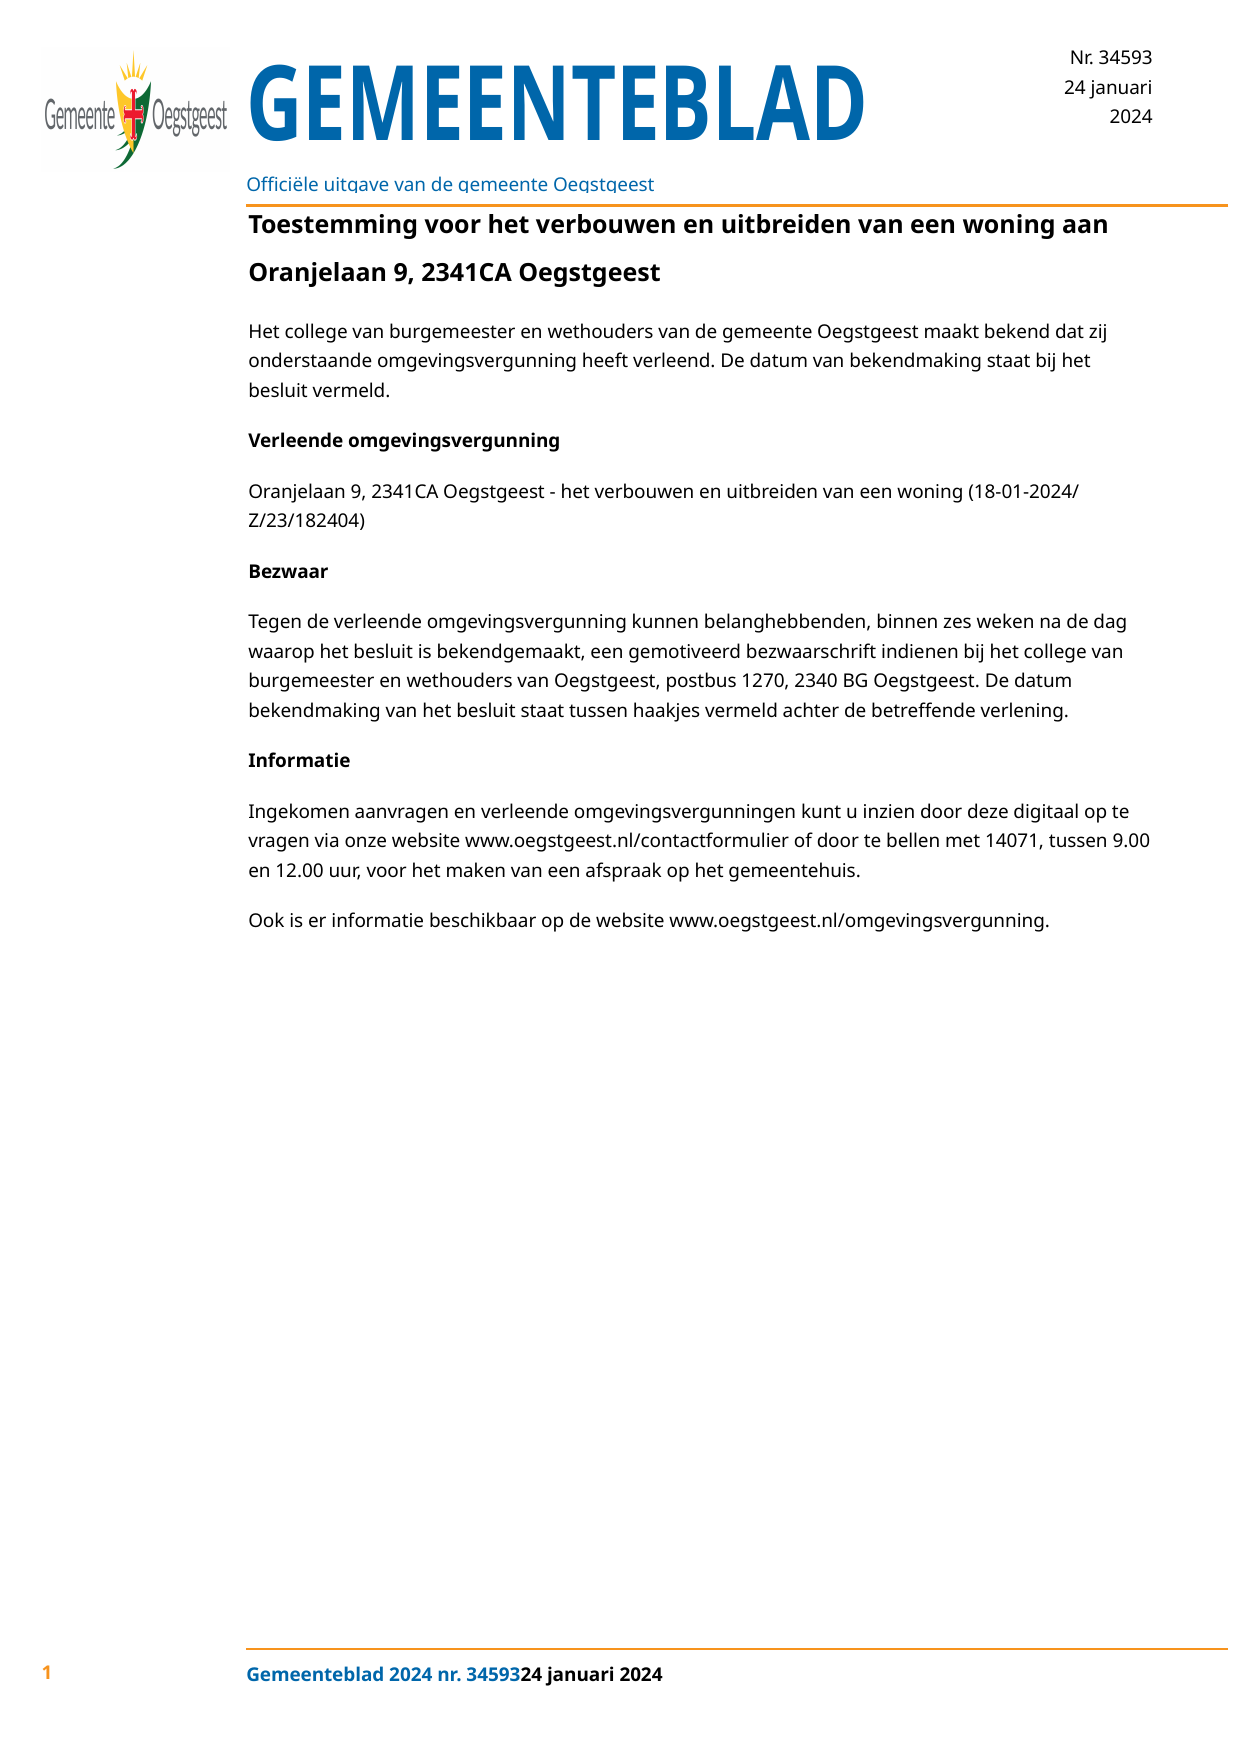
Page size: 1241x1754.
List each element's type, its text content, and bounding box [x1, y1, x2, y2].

picture [41, 47, 231, 172]
text Ook is er informatie beschikbaar op de website www.oegstgeest.nl/omgevingsvergunning. [248, 907, 1152, 933]
text Tegen de verleende omgevingsvergunning kunnen belanghebbenden, binnen zes weken na de dag waarop het besluit is bekendgemaakt, een gemotiveerd bezwaarschrift indienen bij het college van burgemeester en wethouders van Oegstgeest, postbus 1270, 2340 BG Oegstgeest. De datum bekendmaking van het besluit staat tussen haakjes vermeld achter de betreffende verlening. [248, 608, 1152, 723]
text Oranjelaan 9, 2341CA Oegstgeest - het verbouwen en uitbreiden van een woning (18-01-2024/ Z/23/182404) [248, 478, 1152, 533]
text Bezwaar [248, 558, 1152, 584]
text Toestemming voor het verbouwen en uitbreiden van een woning aan Oranjelaan 9, 2341CA Oegstgeest [248, 207, 1152, 288]
text Ingekomen aanvragen en verleende omgevingsvergunningen kunt u inzien door deze digitaal op te vragen via onze website www.oegstgeest.nl/contactformulier of door te bellen met 14071, tussen 9.00 en 12.00 uur, voor het maken van een afspraak op het gemeentehuis. [248, 798, 1152, 883]
text Verleende omgevingsvergunning [248, 427, 1152, 453]
text Het college van burgemeester en wethouders van de gemeente Oegstgeest maakt bekend dat zij onderstaande omgevingsvergunning heeft verleend. De datum van bekendmaking staat bij het besluit vermeld. [248, 318, 1152, 403]
text Informatie [248, 747, 1152, 773]
